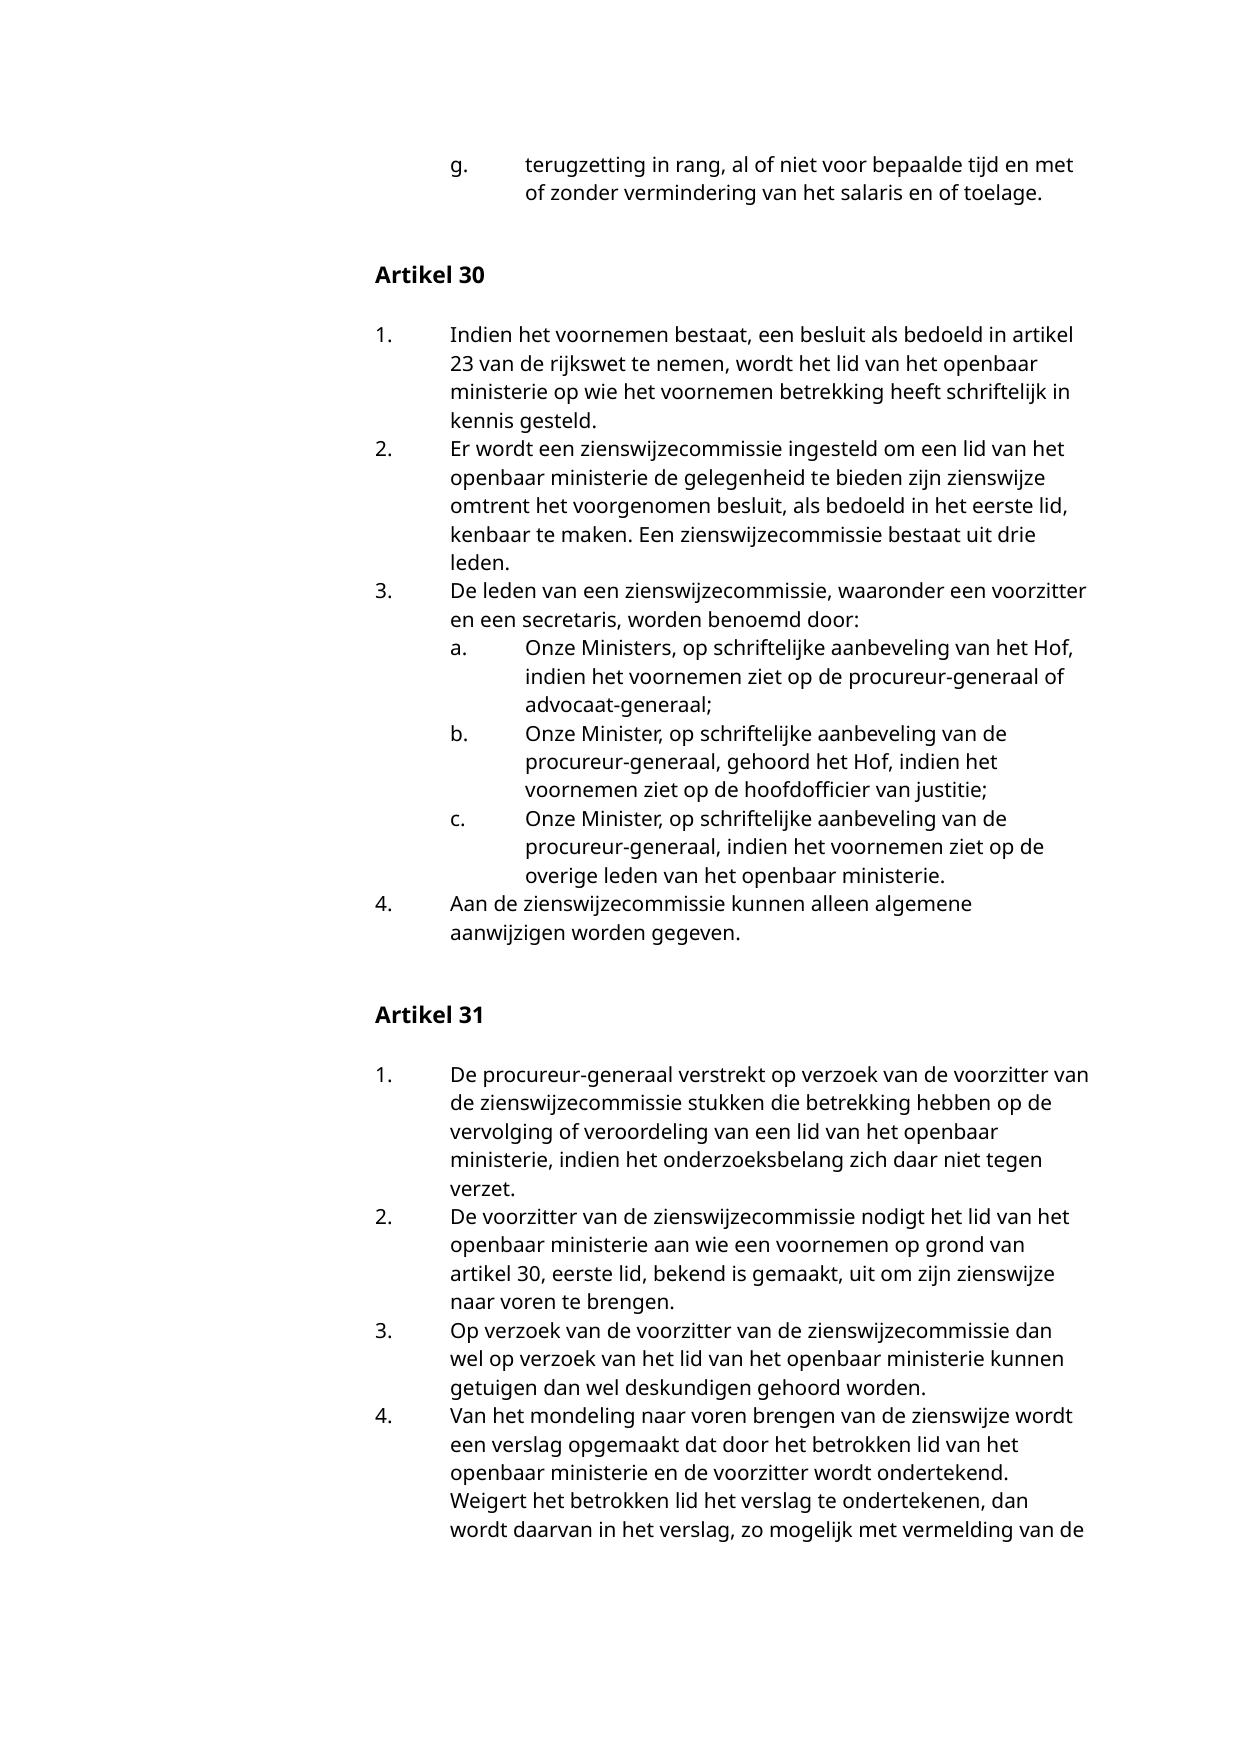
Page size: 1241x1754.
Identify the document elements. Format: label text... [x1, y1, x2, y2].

subtitle Artikel 30 [375, 259, 1090, 291]
list De voorzitter van de zienswijzecommissie nodigt het lid van het openbaar ministerie aan wie een voornemen op grond van artikel 30, eerste lid, bekend is gemaakt, uit om zijn zienswijze naar voren te brengen. [375, 1202, 1090, 1316]
list Van het mondeling naar voren brengen van de zienswijze wordt een verslag opgemaakt dat door het betrokken lid van het openbaar ministerie en de voorzitter wordt ondertekend. Weigert het betrokken lid het verslag te ondertekenen, dan wordt daarvan in het verslag, zo mogelijk met vermelding van de [375, 1401, 1090, 1543]
list Indien het voornemen bestaat, een besluit als bedoeld in artikel 23 van de rijkswet te nemen, wordt het lid van het openbaar ministerie op wie het voornemen betrekking heeft schriftelijk in kennis gesteld. [375, 321, 1090, 434]
list Onze Minister, op schriftelijke aanbeveling van de procureur-generaal, indien het voornemen ziet op de overige leden van het openbaar ministerie. [450, 804, 1090, 889]
list De procureur-generaal verstrekt op verzoek van de voorzitter van de zienswijzecommissie stukken die betrekking hebben op de vervolging of veroordeling van een lid van het openbaar ministerie, indien het onderzoeksbelang zich daar niet tegen verzet. [375, 1060, 1090, 1202]
list De leden van een zienswijzecommissie, waaronder een voorzitter en een secretaris, worden benoemd door: [375, 577, 1090, 633]
list Onze Minister, op schriftelijke aanbeveling van de procureur-generaal, gehoord het Hof, indien het voornemen ziet op de hoofdofficier van justitie; [450, 719, 1090, 804]
list Aan de zienswijzecommissie kunnen alleen algemene aanwijzigen worden gegeven. [375, 889, 1090, 946]
list Op verzoek van de voorzitter van de zienswijzecommissie dan wel op verzoek van het lid van het openbaar ministerie kunnen getuigen dan wel deskundigen gehoord worden. [375, 1316, 1090, 1401]
list terugzetting in rang, al of niet voor bepaalde tijd en met of zonder vermindering van het salaris en of toelage. [450, 150, 1090, 207]
list Onze Ministers, op schriftelijke aanbeveling van het Hof, indien het voornemen ziet op de procureur-generaal of advocaat-generaal; [450, 633, 1090, 719]
list Er wordt een zienswijzecommissie ingesteld om een lid van het openbaar ministerie de gelegenheid te bieden zijn zienswijze omtrent het voorgenomen besluit, als bedoeld in het eerste lid, kenbaar te maken. Een zienswijzecommissie bestaat uit drie leden. [375, 434, 1090, 577]
subtitle Artikel 31 [375, 999, 1090, 1030]
